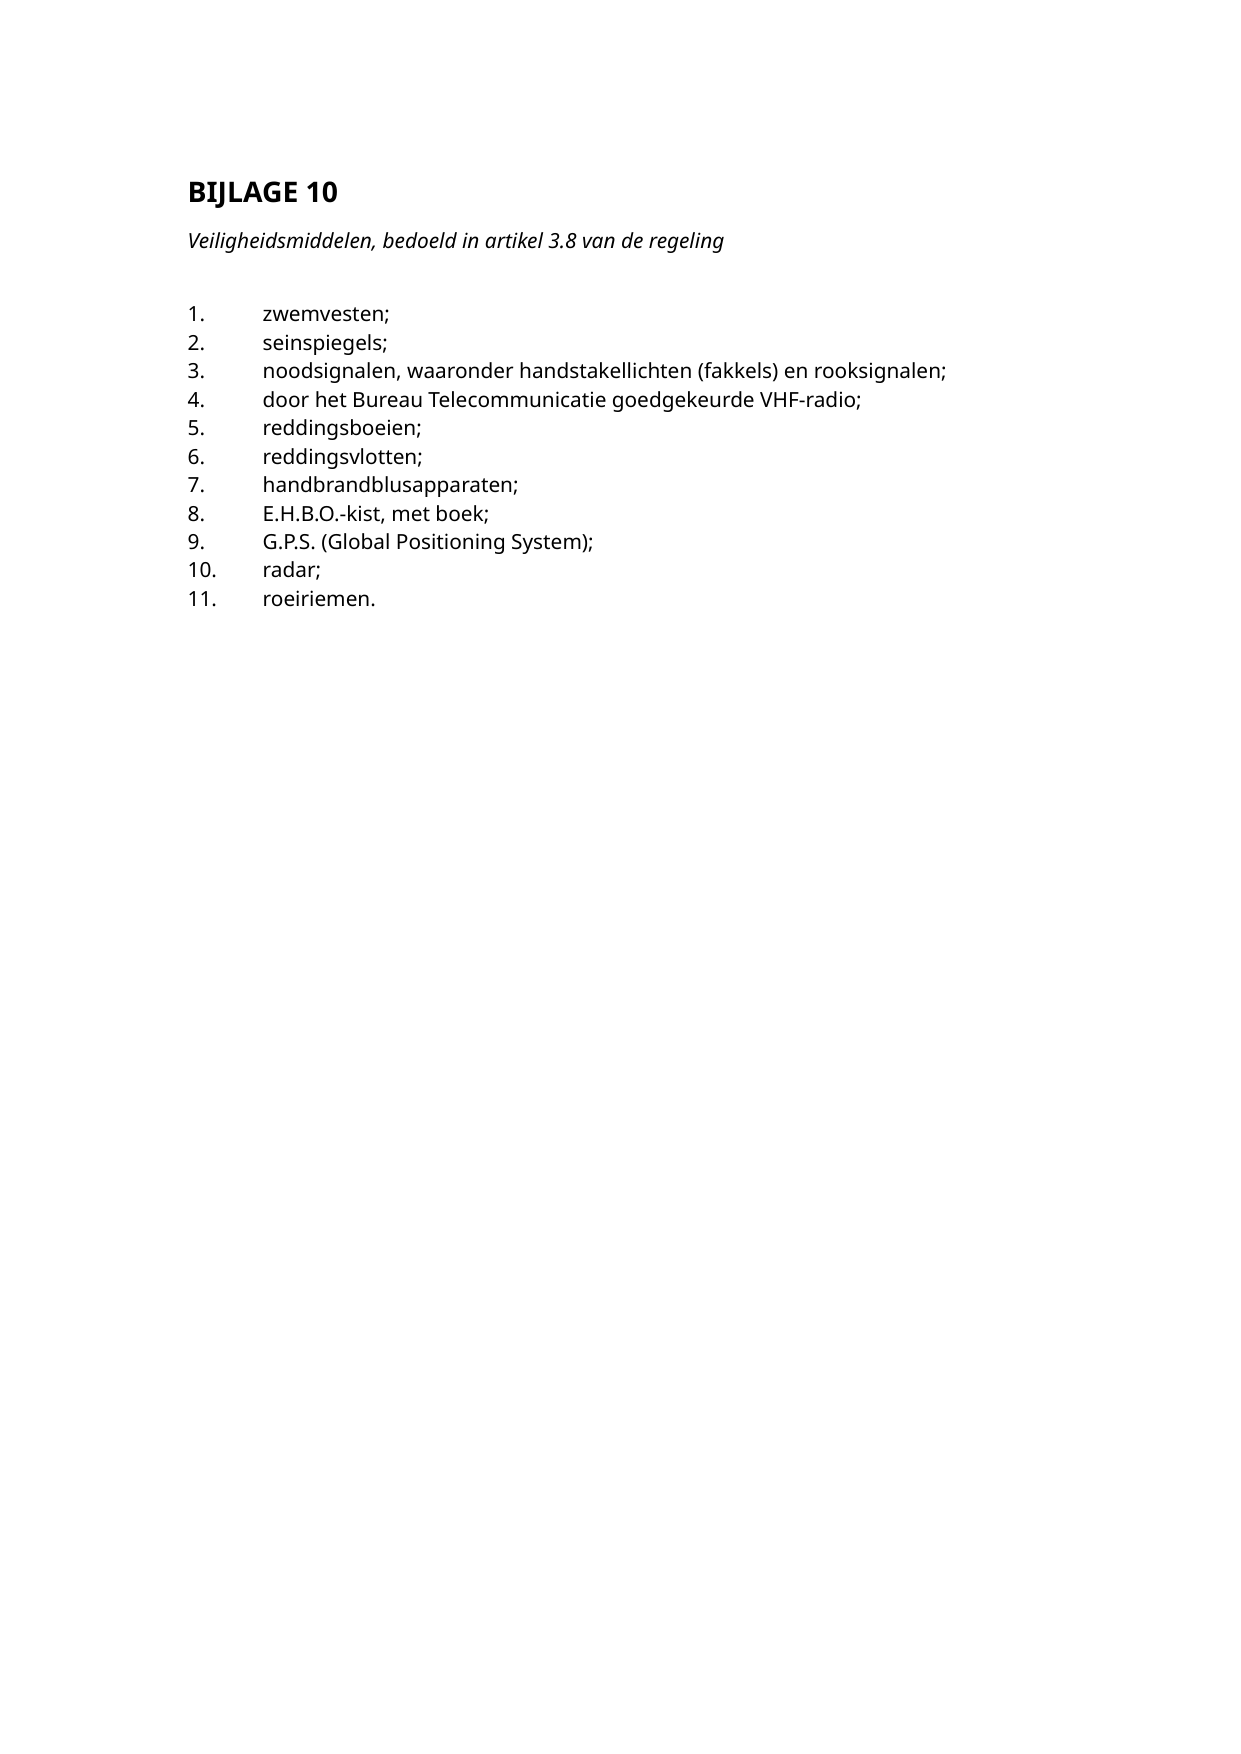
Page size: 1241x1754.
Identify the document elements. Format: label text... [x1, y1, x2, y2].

list zwemvesten; [187, 299, 1053, 328]
list radar; [187, 556, 1053, 584]
list handbrandblusapparaten; [187, 470, 1053, 499]
list noodsignalen, waaronder handstakellichten (fakkels) en rooksignalen; [187, 356, 1053, 385]
list E.H.B.O.-kist, met boek; [187, 499, 1053, 527]
list reddingsboeien; [187, 413, 1053, 442]
list reddingsvlotten; [187, 442, 1053, 470]
list door het Bureau Telecommunicatie goedgekeurde VHF-radio; [187, 385, 1053, 413]
list seinspiegels; [187, 328, 1053, 356]
text Veiligheidsmiddelen, bedoeld in artikel 3.8 van de regeling [187, 226, 1053, 254]
subtitle BIJLAGE 10 [187, 172, 1053, 211]
list G.P.S. (Global Positioning System); [187, 527, 1053, 556]
list roeiriemen. [187, 584, 1053, 612]
